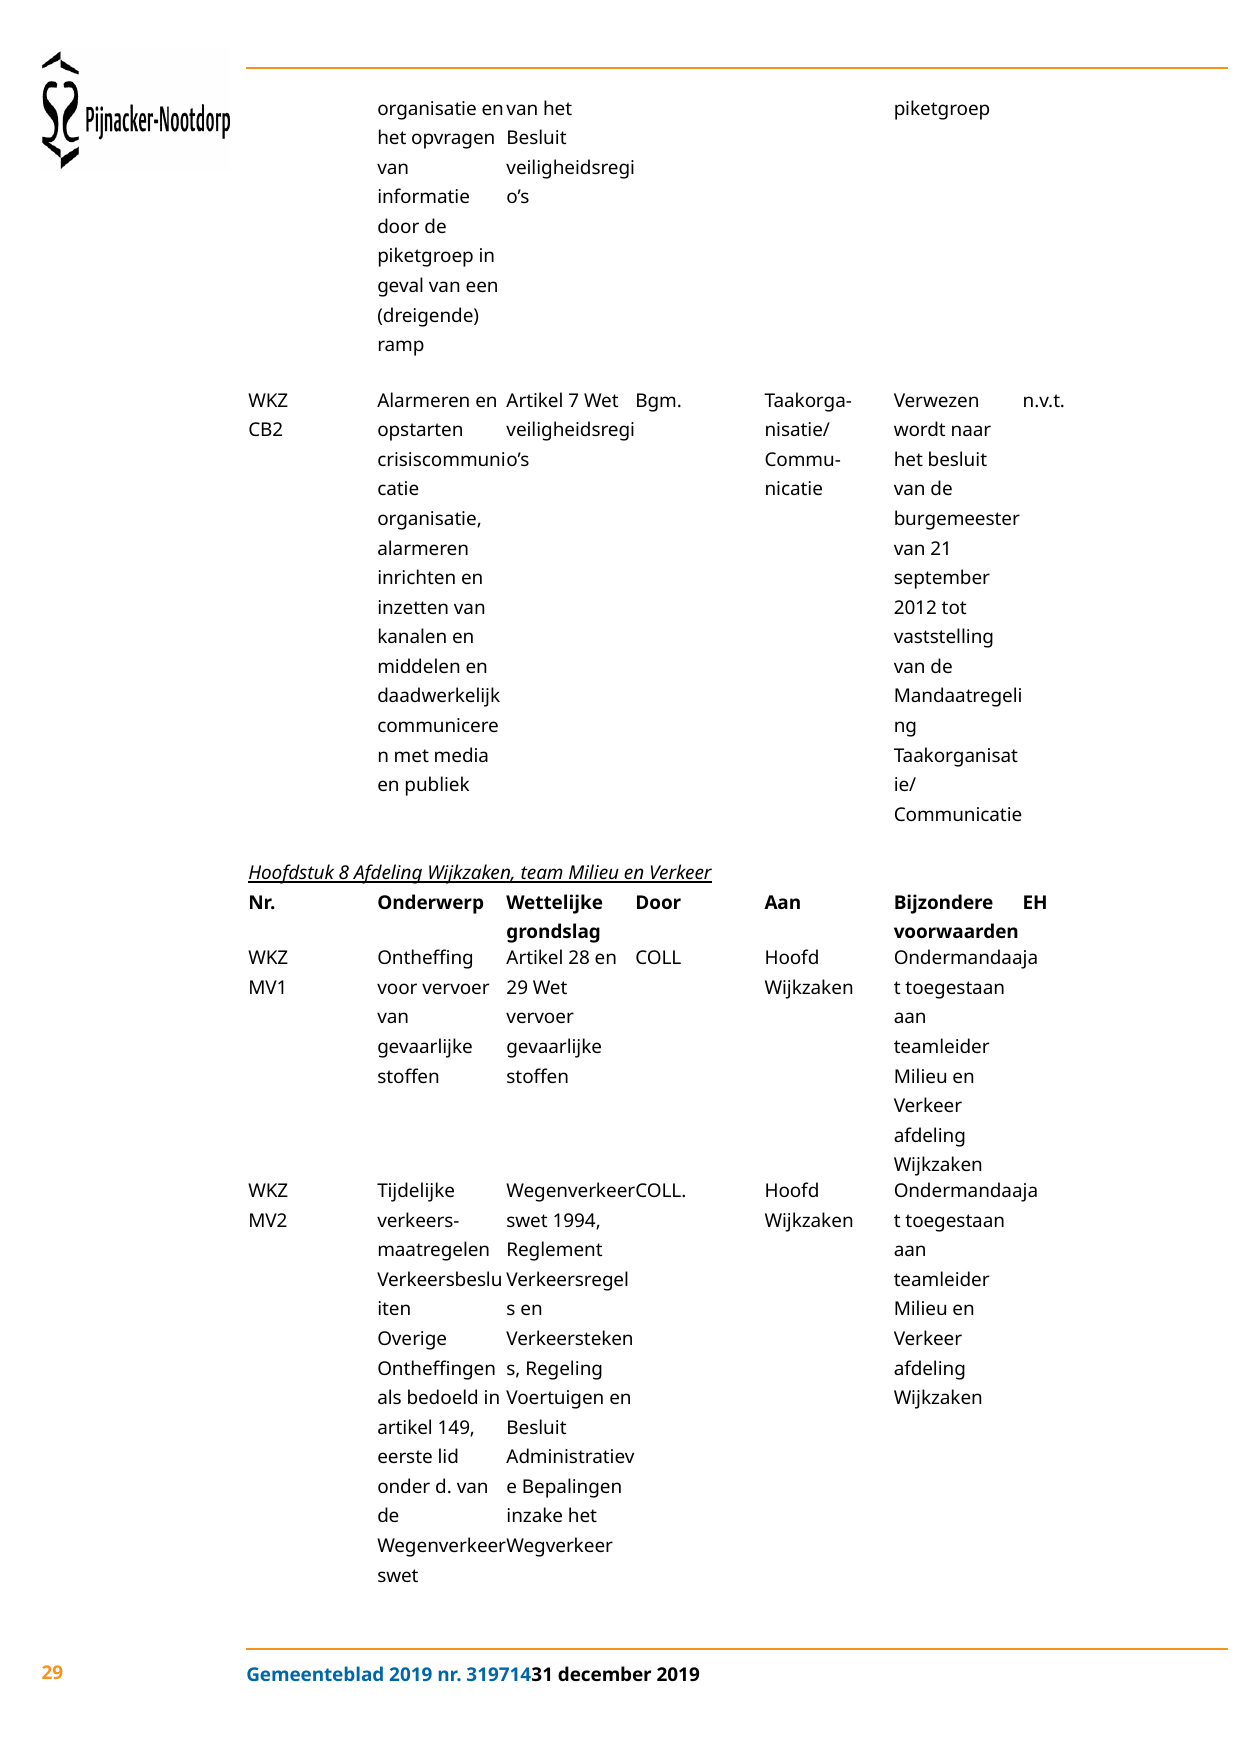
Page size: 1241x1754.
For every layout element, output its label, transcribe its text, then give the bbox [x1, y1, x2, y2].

table_cell [635, 95, 764, 387]
table_header EH [1023, 889, 1152, 944]
table_header Onderwerp [377, 889, 506, 944]
table_cell n.v.t. [1023, 387, 1152, 827]
table_header Door [635, 889, 764, 944]
table_cell Ondermandaat toegestaan aan teamleider Milieu en Verkeer afdeling Wijkzaken [894, 945, 1022, 1177]
table_cell Verwezen wordt naar het besluit van de burgemeester van 21 september 2012 tot vaststelling van de Mandaatregeling Taakorganisatie/ Communicatie [894, 387, 1022, 827]
table_cell [764, 95, 893, 387]
table_cell Tijdelijke verkeers- maatregelen Verkeersbesluiten Overige Ontheffingen als bedoeld in artikel 149, eerste lid onder d. van de Wegenverkeerswet [377, 1177, 506, 1588]
table_cell WKZ CB2 [248, 387, 377, 827]
table_cell Artikel 28 en 29 Wet vervoer gevaarlijke stoffen [506, 945, 635, 1177]
table_cell organisatie en het opvragen van informatie door de piketgroep in geval van een (dreigende) ramp [377, 95, 506, 387]
text Hoofdstuk 8 Afdeling Wijkzaken, team Milieu en Verkeer [248, 859, 1152, 885]
table_cell Hoofd Wijkzaken [764, 945, 893, 1177]
table_header Bijzondere voorwaarden [894, 889, 1022, 944]
table_cell WKZ MV1 [248, 945, 377, 1177]
table_cell ja [1023, 945, 1152, 1177]
table_cell Artikel 7 Wet veiligheidsregio’s [506, 387, 635, 827]
table_cell piketgroep [894, 95, 1022, 387]
table_cell WKZ MV2 [248, 1177, 377, 1588]
table_cell van het Besluit veiligheidsregio’s [506, 95, 635, 387]
table_cell Ondermandaat toegestaan aan teamleider Milieu en Verkeer afdeling Wijkzaken [894, 1177, 1022, 1588]
table_header Wettelijke grondslag [506, 889, 635, 944]
table_cell ja [1023, 1177, 1152, 1588]
table_cell COLL [635, 945, 764, 1177]
table_cell Taakorga-nisatie/ Commu-nicatie [764, 387, 893, 827]
table_cell [248, 95, 377, 387]
table_cell COLL. [635, 1177, 764, 1588]
picture [41, 47, 231, 172]
table_header Nr. [248, 889, 377, 944]
table_cell Bgm. [635, 387, 764, 827]
table_header Aan [764, 889, 893, 944]
table_cell Hoofd Wijkzaken [764, 1177, 893, 1588]
table_cell Ontheffing voor vervoer van gevaarlijke stoffen [377, 945, 506, 1177]
table_cell [1023, 95, 1152, 387]
table_cell Alarmeren en opstarten crisiscommunicatie organisatie, alarmeren inrichten en inzetten van kanalen en middelen en daadwerkelijk communiceren met media en publiek [377, 387, 506, 827]
table_cell Wegenverkeerswet 1994, Reglement Verkeersregels en Verkeerstekens, Regeling Voertuigen en Besluit Administratieve Bepalingen inzake het Wegverkeer [506, 1177, 635, 1588]
